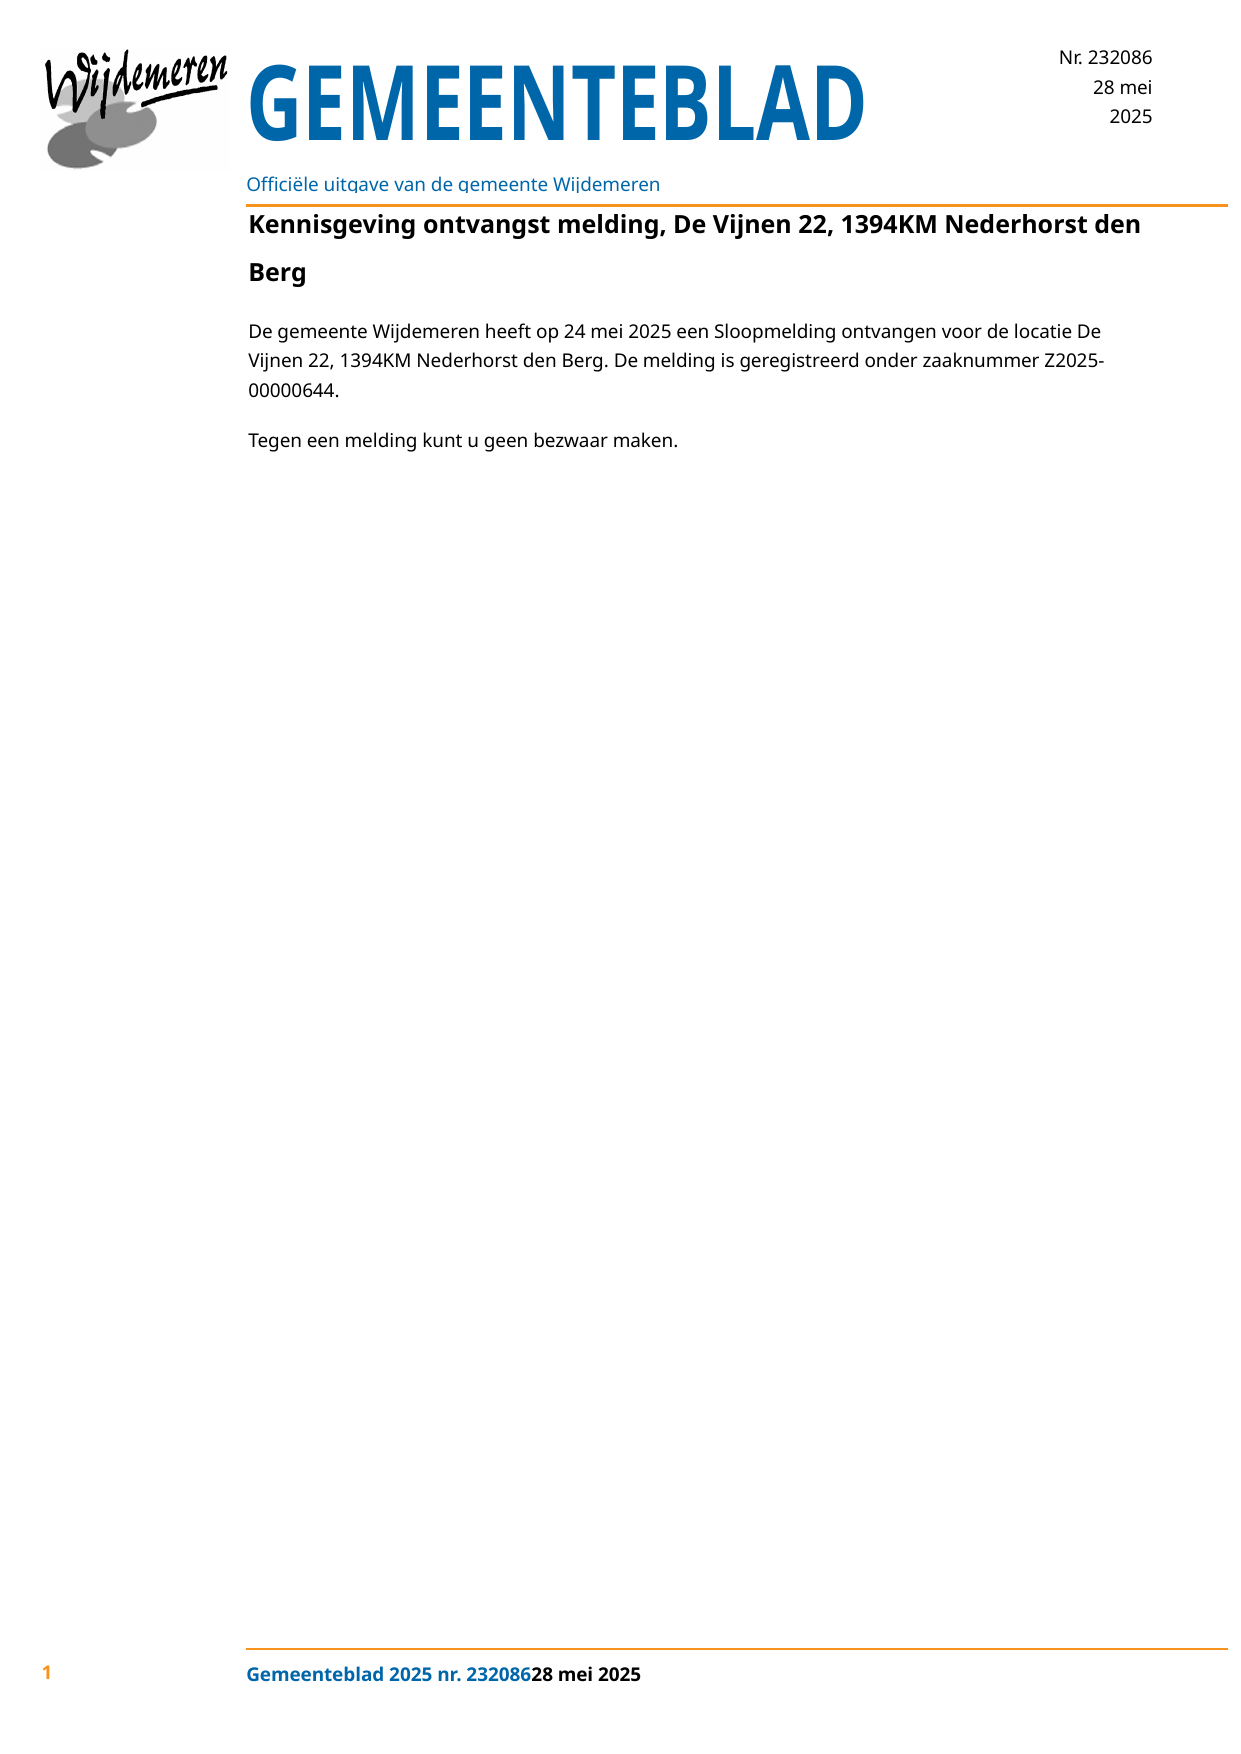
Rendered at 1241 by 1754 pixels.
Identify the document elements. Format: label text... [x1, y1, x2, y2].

text Tegen een melding kunt u geen bezwaar maken. [248, 427, 1152, 453]
text De gemeente Wijdemeren heeft op 24 mei 2025 een Sloopmelding ontvangen voor de locatie De Vijnen 22, 1394KM Nederhorst den Berg. De melding is geregistreerd onder zaaknummer Z2025-00000644. [248, 318, 1152, 403]
text Kennisgeving ontvangst melding, De Vijnen 22, 1394KM Nederhorst den Berg [248, 207, 1152, 288]
picture [41, 47, 231, 172]
